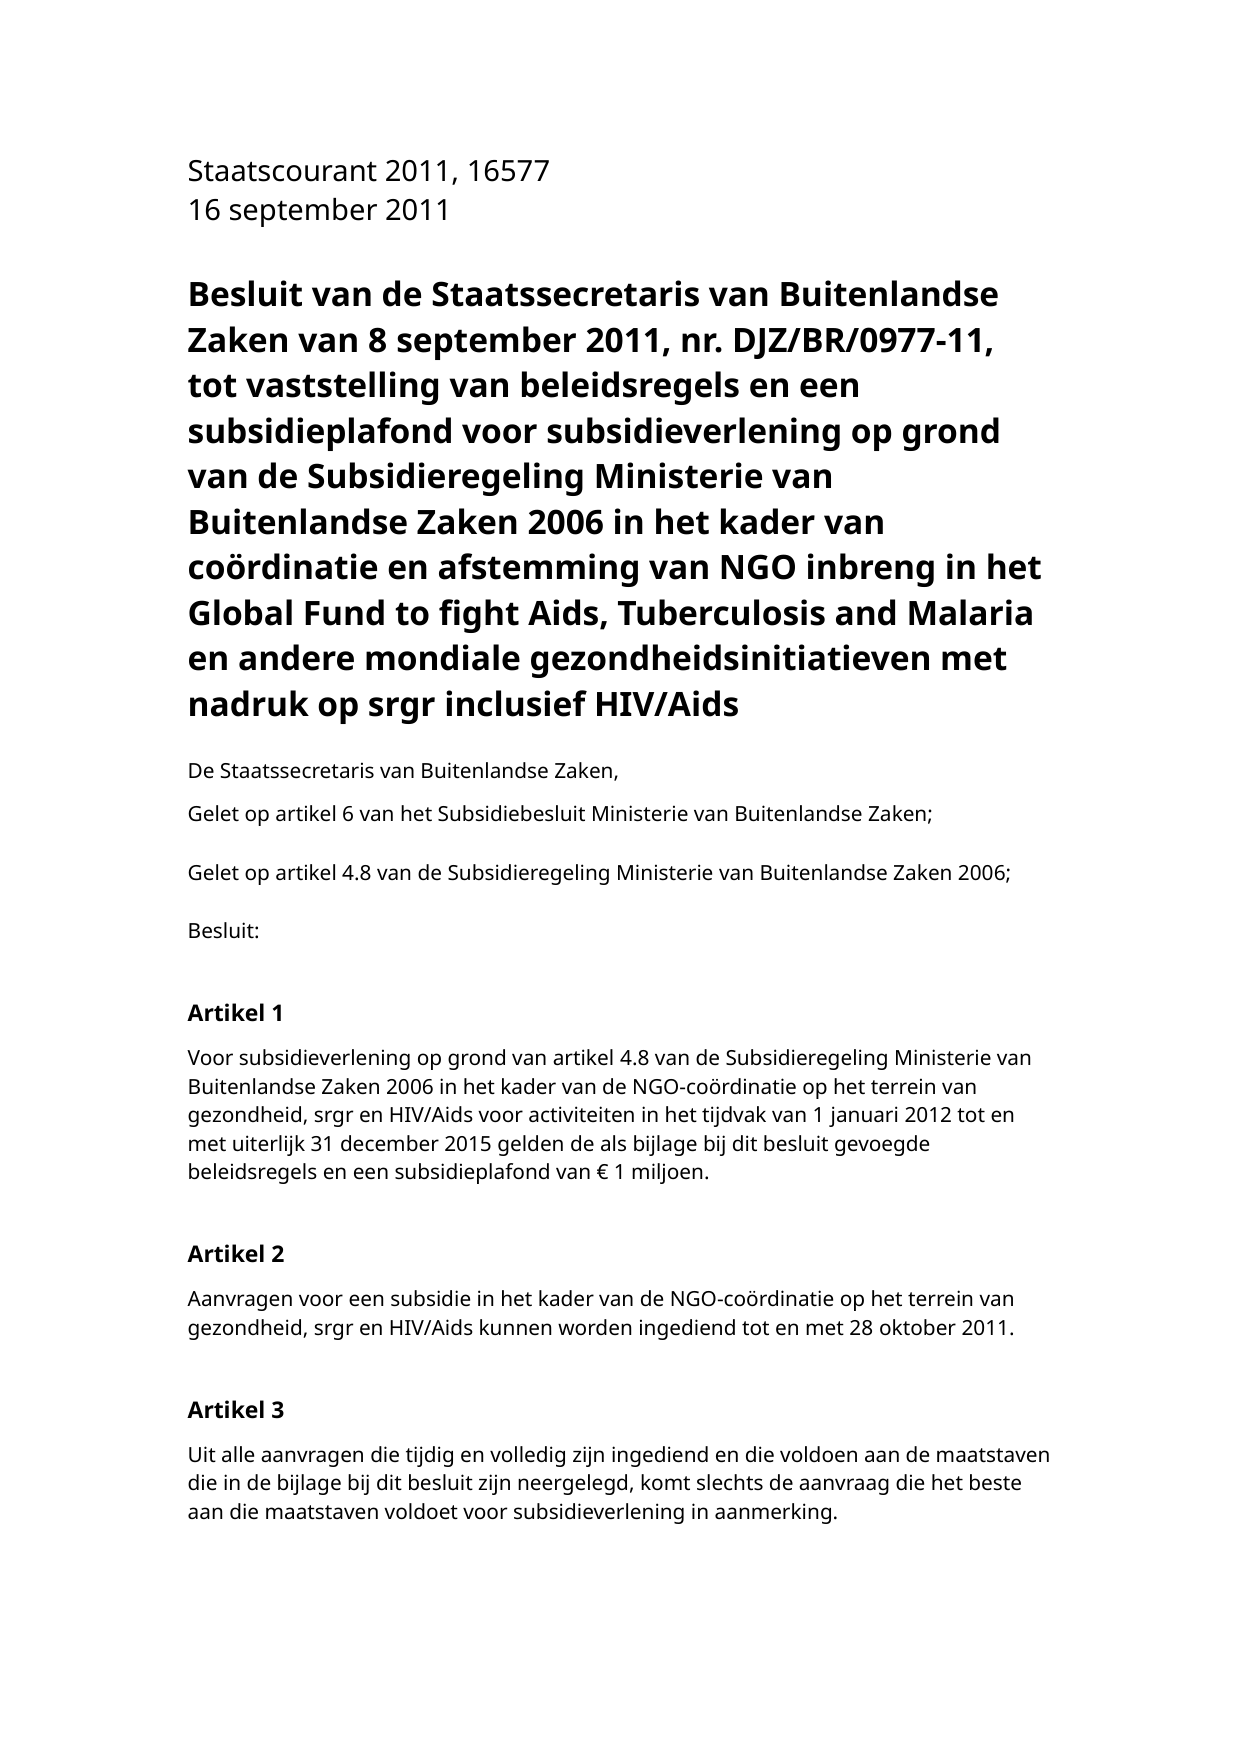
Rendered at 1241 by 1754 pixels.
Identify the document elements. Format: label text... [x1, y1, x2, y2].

subtitle Artikel 2 [187, 1238, 1053, 1269]
text Uit alle aanvragen die tijdig en volledig zijn ingediend en die voldoen aan de maatstaven die in de bijlage bij dit besluit zijn neergelegd, komt slechts de aanvraag die het beste aan die maatstaven voldoet voor subsidieverlening in aanmerking. [187, 1440, 1053, 1525]
text Voor subsidieverlening op grond van artikel 4.8 van de Subsidieregeling Ministerie van Buitenlandse Zaken 2006 in het kader van de NGO-coördinatie op het terrein van gezondheid, srgr en HIV/Aids voor activiteiten in het tijdvak van 1 januari 2012 tot en met uiterlijk 31 december 2015 gelden de als bijlage bij dit besluit gevoegde beleidsregels en een subsidieplafond van € 1 miljoen. [187, 1043, 1053, 1186]
text De Staatssecretaris van Buitenlandse Zaken, [187, 756, 1053, 784]
text 16 september 2011 [187, 190, 1053, 229]
subtitle Artikel 1 [187, 997, 1053, 1028]
subtitle Artikel 3 [187, 1394, 1053, 1425]
text Aanvragen voor een subsidie in het kader van de NGO-coördinatie op het terrein van gezondheid, srgr en HIV/Aids kunnen worden ingediend tot en met 28 oktober 2011. [187, 1284, 1053, 1341]
text Gelet op artikel 6 van het Subsidiebesluit Ministerie van Buitenlandse Zaken; [187, 799, 1053, 828]
text Staatscourant 2011, 16577 [187, 150, 1053, 190]
text Gelet op artikel 4.8 van de Subsidieregeling Ministerie van Buitenlandse Zaken 2006; [187, 858, 1053, 886]
subtitle Besluit van de Staatssecretaris van Buitenlandse Zaken van 8 september 2011, nr. DJZ/BR/0977-11, tot vaststelling van beleidsregels en een subsidieplafond voor subsidieverlening op grond van de Subsidieregeling Ministerie van Buitenlandse Zaken 2006 in het kader van coördinatie en afstemming van NGO inbreng in het Global Fund to fight Aids, Tuberculosis and Malaria en andere mondiale gezondheidsinitiatieven met nadruk op srgr inclusief HIV/Aids [187, 271, 1053, 726]
text Besluit: [187, 916, 1053, 945]
